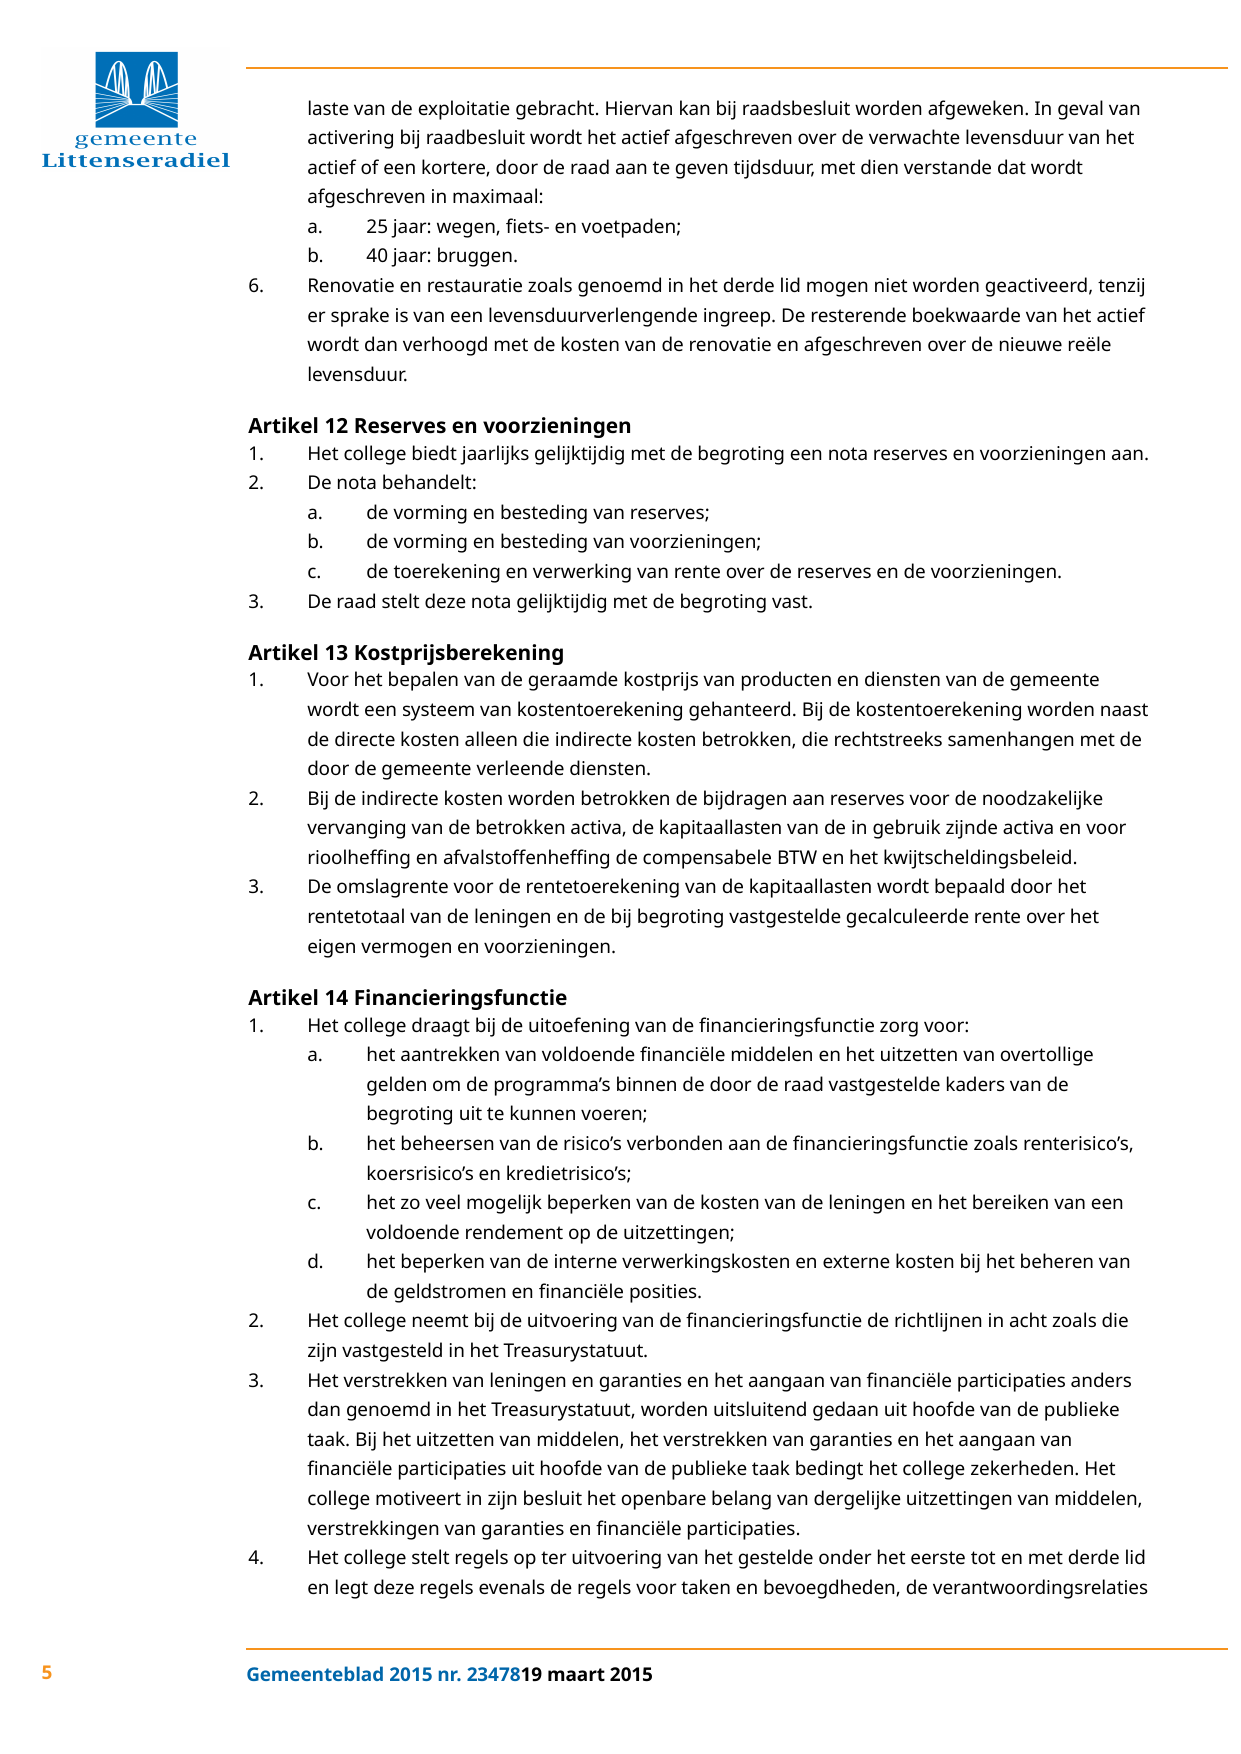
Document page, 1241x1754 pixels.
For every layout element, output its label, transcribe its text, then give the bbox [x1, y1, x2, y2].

list De nota behandelt: [248, 469, 1152, 495]
list de vorming en besteding van reserves; [307, 499, 1152, 525]
list 40 jaar: bruggen. [307, 243, 1152, 268]
list het beheersen van de risico’s verbonden aan de financieringsfunctie zoals renterisico’s, koersrisico’s en kredietrisico’s; [307, 1130, 1152, 1185]
picture [41, 47, 231, 172]
list Voor het bepalen van de geraamde kostprijs van producten en diensten van de gemeente wordt een systeem van kostentoerekening gehanteerd. Bij de kostentoerekening worden naast de directe kosten alleen die indirecte kosten betrokken, die rechtstreeks samenhangen met de door de gemeente verleende diensten. [248, 667, 1152, 781]
text Artikel 13 Kostprijsberekening [248, 638, 1152, 667]
list Bij de indirecte kosten worden betrokken de bijdragen aan reserves voor de noodzakelijke vervanging van de betrokken activa, de kapitaallasten van de in gebruik zijnde activa en voor rioolheffing en afvalstoffenheffing de compensabele BTW en het kwijtscheldingsbeleid. [248, 785, 1152, 870]
list de toerekening en verwerking van rente over de reserves en de voorzieningen. [307, 558, 1152, 584]
list De raad stelt deze nota gelijktijdig met de begroting vast. [248, 588, 1152, 613]
list Renovatie en restauratie zoals genoemd in het derde lid mogen niet worden geactiveerd, tenzij er sprake is van een levensduurverlengende ingreep. De resterende boekwaarde van het actief wordt dan verhoogd met de kosten van de renovatie en afgeschreven over de nieuwe reële levensduur. [248, 272, 1152, 387]
text Artikel 14 Financieringsfunctie [248, 983, 1152, 1012]
list Het verstrekken van leningen en garanties en het aangaan van financiële participaties anders dan genoemd in het Treasurystatuut, worden uitsluitend gedaan uit hoofde van de publieke taak. Bij het uitzetten van middelen, het verstrekken van garanties en het aangaan van financiële participaties uit hoofde van de publieke taak bedingt het college zekerheden. Het college motiveert in zijn besluit het openbare belang van dergelijke uitzettingen van middelen, verstrekkingen van garanties en financiële participaties. [248, 1367, 1152, 1540]
list De omslagrente voor de rentetoerekening van de kapitaallasten wordt bepaald door het rentetotaal van de leningen en de bij begroting vastgestelde gecalculeerde rente over het eigen vermogen en voorzieningen. [248, 874, 1152, 959]
list Het college stelt regels op ter uitvoering van het gestelde onder het eerste tot en met derde lid en legt deze regels evenals de regels voor taken en bevoegdheden, de verantwoordingsrelaties [248, 1544, 1152, 1599]
text Artikel 12 Reserves en voorzieningen [248, 411, 1152, 440]
list het beperken van de interne verwerkingskosten en externe kosten bij het beheren van de geldstromen en financiële posities. [307, 1248, 1152, 1304]
list laste van de exploitatie gebracht. Hiervan kan bij raadsbesluit worden afgeweken. In geval van activering bij raadbesluit wordt het actief afgeschreven over de verwachte levensduur van het actief of een kortere, door de raad aan te geven tijdsduur, met dien verstande dat wordt afgeschreven in maximaal: [248, 95, 1152, 209]
list het aantrekken van voldoende financiële middelen en het uitzetten van overtollige gelden om de programma’s binnen de door de raad vastgestelde kaders van de begroting uit te kunnen voeren; [307, 1041, 1152, 1126]
list Het college biedt jaarlijks gelijktijdig met de begroting een nota reserves en voorzieningen aan. [248, 440, 1152, 466]
list de vorming en besteding van voorzieningen; [307, 529, 1152, 554]
list Het college neemt bij de uitvoering van de financieringsfunctie de richtlijnen in acht zoals die zijn vastgesteld in het Treasurystatuut. [248, 1308, 1152, 1363]
list 25 jaar: wegen, fiets- en voetpaden; [307, 213, 1152, 239]
list het zo veel mogelijk beperken van de kosten van de leningen en het bereiken van een voldoende rendement op de uitzettingen; [307, 1189, 1152, 1244]
list Het college draagt bij de uitoefening van de financieringsfunctie zorg voor: [248, 1012, 1152, 1037]
